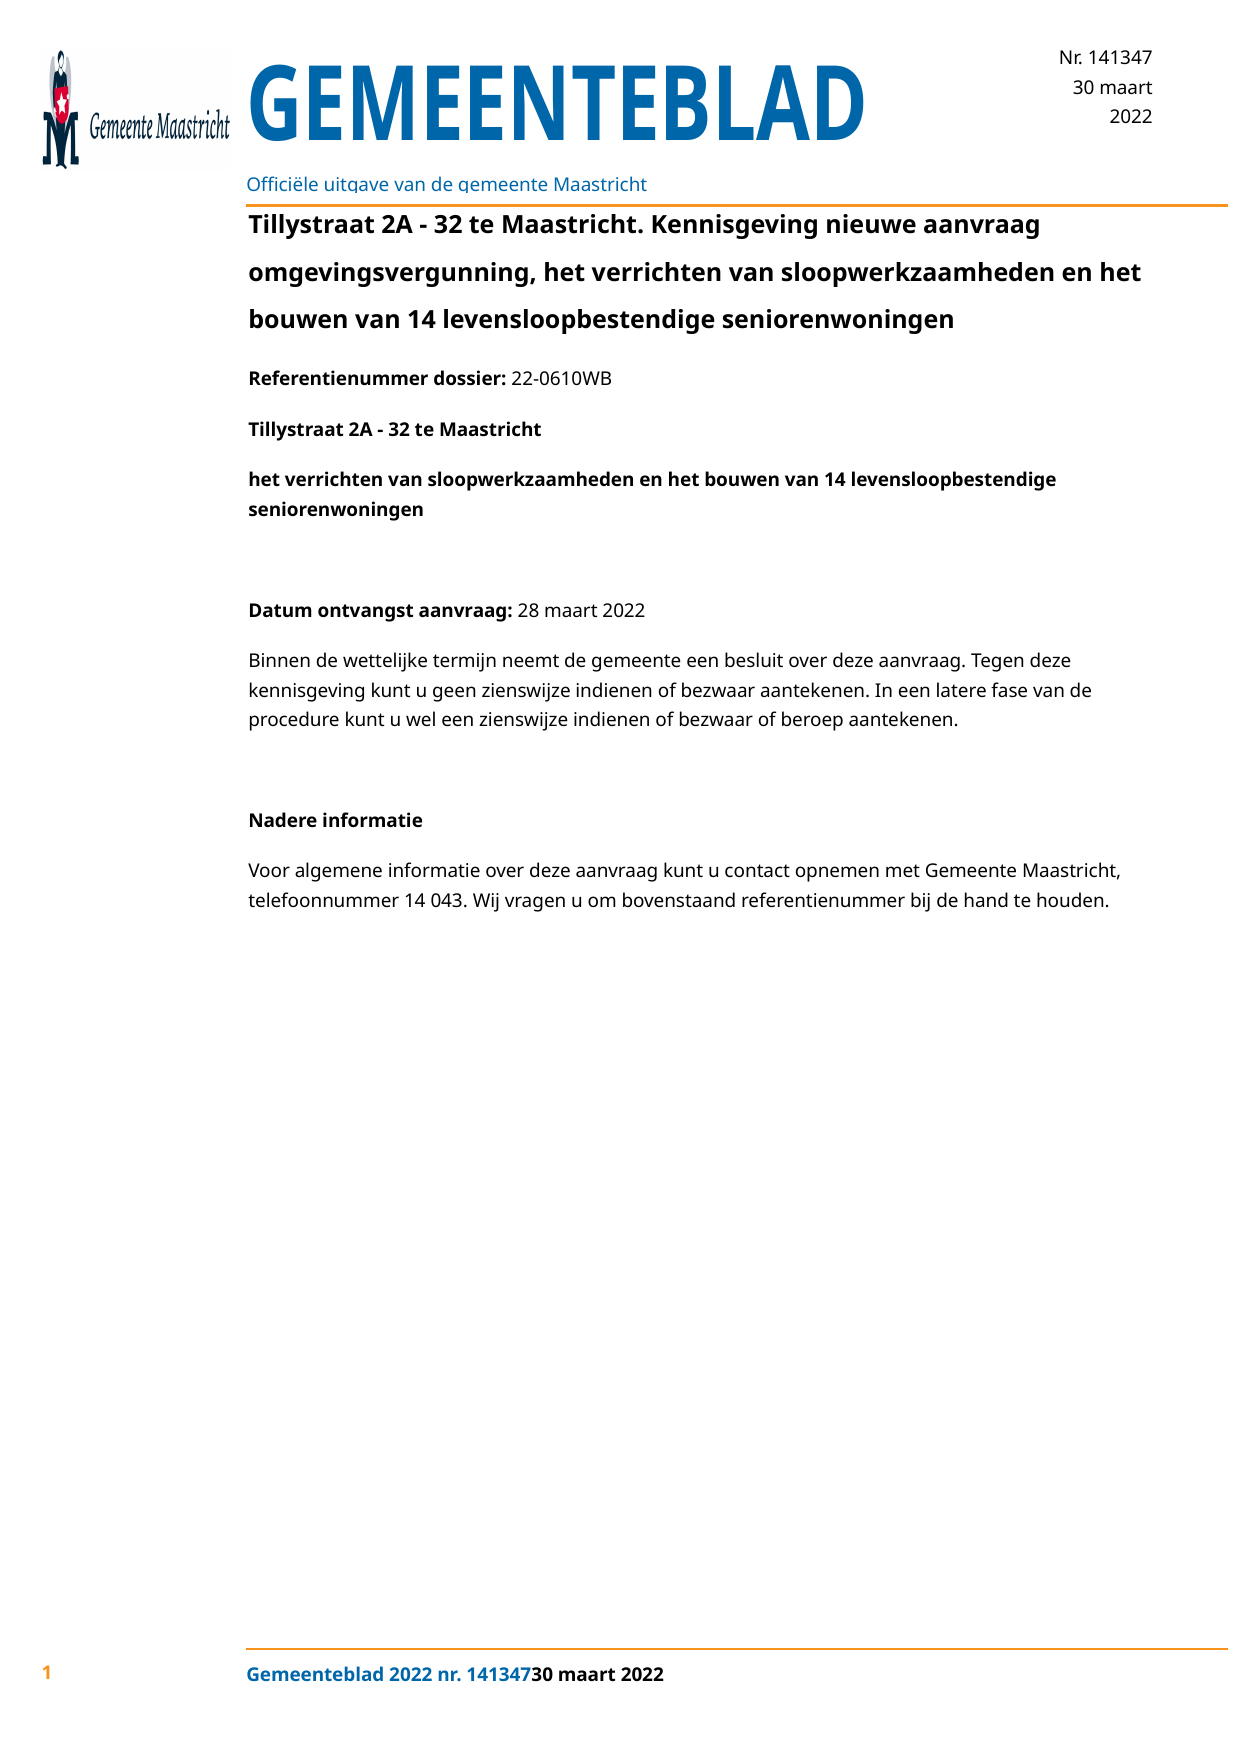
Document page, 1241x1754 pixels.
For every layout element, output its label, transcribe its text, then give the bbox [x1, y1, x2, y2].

text Referentienummer dossier: 22-0610WB [248, 366, 1152, 391]
text Voor algemene informatie over deze aanvraag kunt u contact opnemen met Gemeente Maastricht, telefoonnummer 14 043. Wij vragen u om bovenstaand referentienummer bij de hand te houden. [248, 858, 1152, 913]
text Tillystraat 2A - 32 te Maastricht [248, 416, 1152, 442]
picture [41, 47, 231, 172]
text Datum ontvangst aanvraag: 28 maart 2022 [248, 597, 1152, 622]
text het verrichten van sloopwerkzaamheden en het bouwen van 14 levensloopbestendige seniorenwoningen [248, 466, 1152, 522]
text Nadere informatie [248, 807, 1152, 833]
text Binnen de wettelijke termijn neemt de gemeente een besluit over deze aanvraag. Tegen deze kennisgeving kunt u geen zienswijze indienen of bezwaar aantekenen. In een latere fase van de procedure kunt u wel een zienswijze indienen of bezwaar of beroep aantekenen. [248, 647, 1152, 732]
text Tillystraat 2A - 32 te Maastricht. Kennisgeving nieuwe aanvraag omgevingsvergunning, het verrichten van sloopwerkzaamheden en het bouwen van 14 levensloopbestendige seniorenwoningen [248, 207, 1152, 336]
